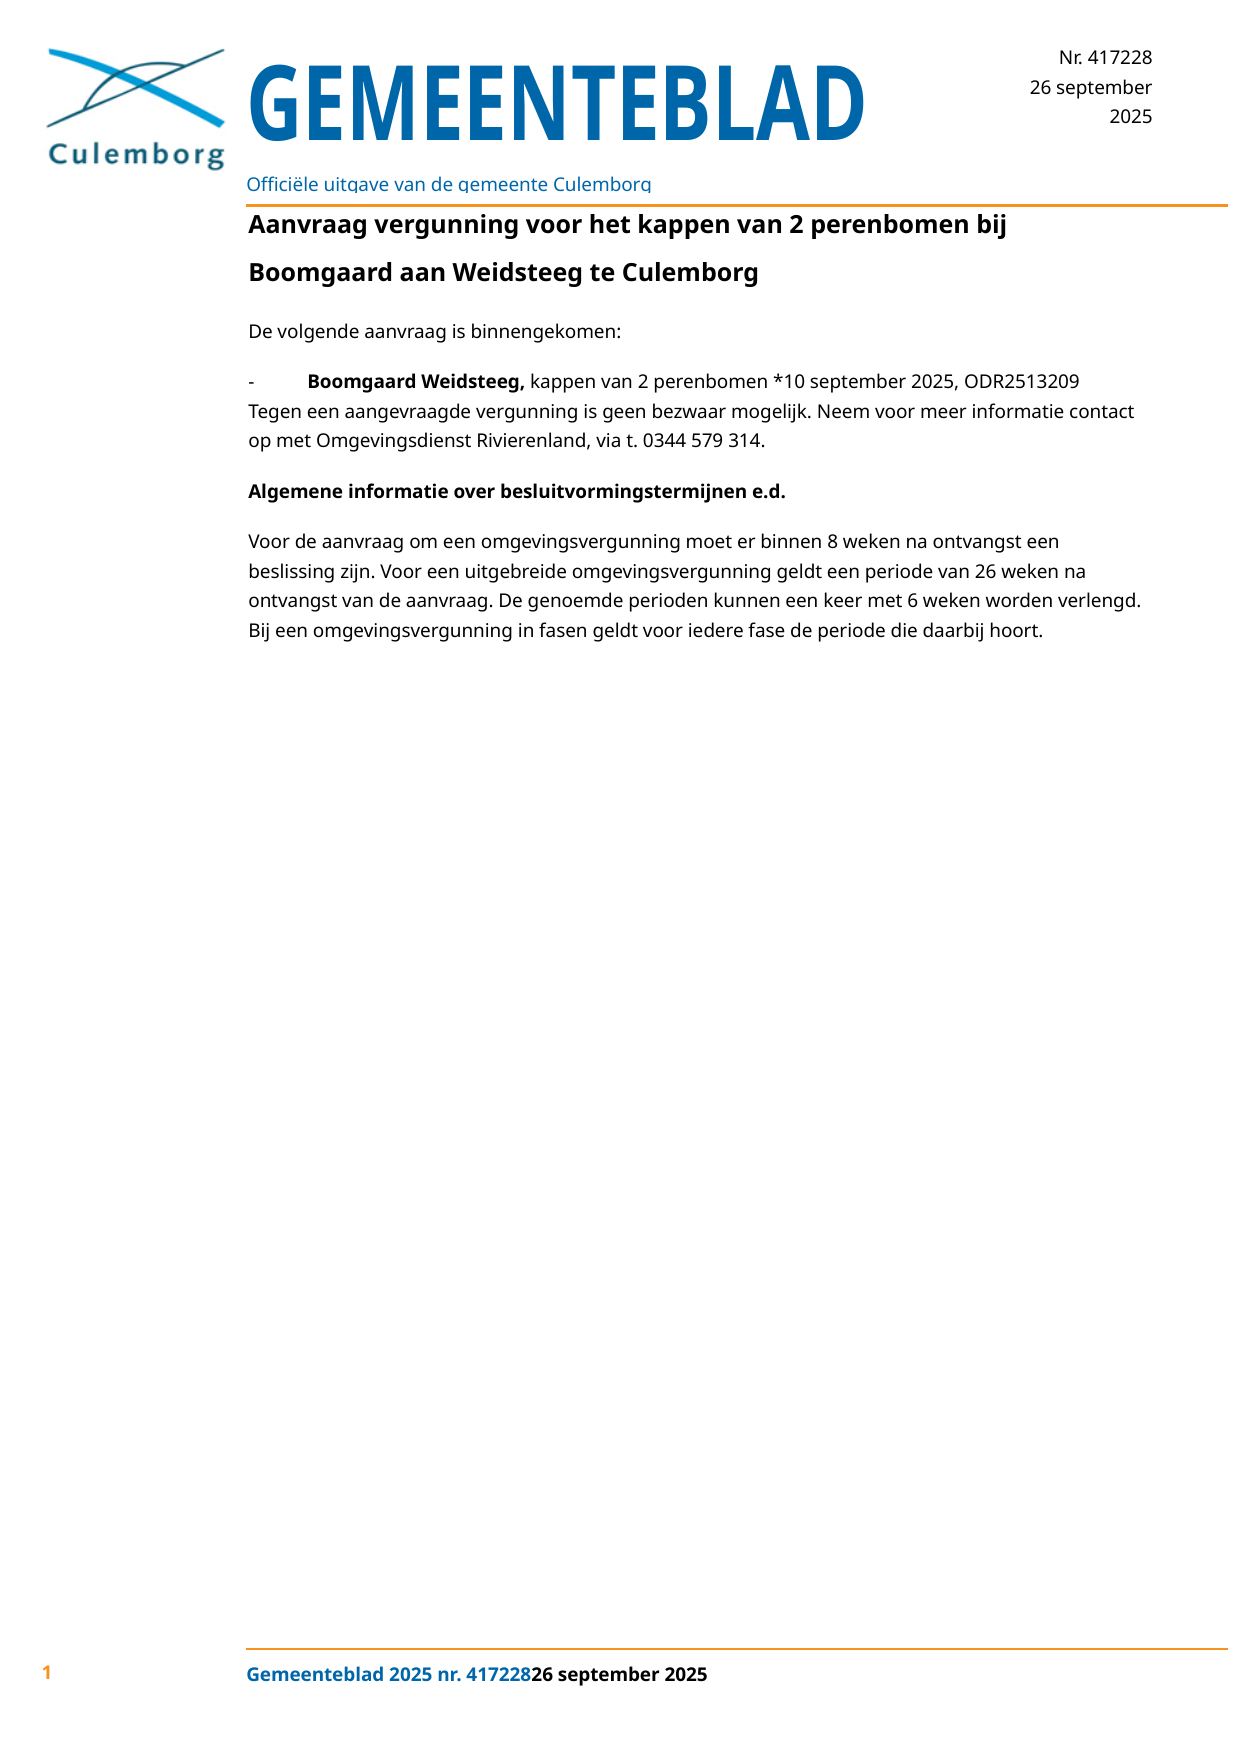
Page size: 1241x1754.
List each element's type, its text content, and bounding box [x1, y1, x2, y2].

text Aanvraag vergunning voor het kappen van 2 perenbomen bij Boomgaard aan Weidsteeg te Culemborg [248, 207, 1152, 288]
picture [41, 47, 231, 172]
text Tegen een aangevraagde vergunning is geen bezwaar mogelijk. Neem voor meer informatie contact op met Omgevingsdienst Rivierenland, via t. 0344 579 314. [248, 398, 1152, 453]
text De volgende aanvraag is binnengekomen: [248, 318, 1152, 344]
text Voor de aanvraag om een omgevingsvergunning moet er binnen 8 weken na ontvangst een beslissing zijn. Voor een uitgebreide omgevingsvergunning geldt een periode van 26 weken na ontvangst van de aanvraag. De genoemde perioden kunnen een keer met 6 weken worden verlengd. Bij een omgevingsvergunning in fasen geldt voor iedere fase de periode die daarbij hoort. [248, 528, 1152, 643]
list Boomgaard Weidsteeg, kappen van 2 perenbomen *10 september 2025, ODR2513209 [248, 368, 1152, 394]
text Algemene informatie over besluitvormingstermijnen e.d. [248, 478, 1152, 504]
